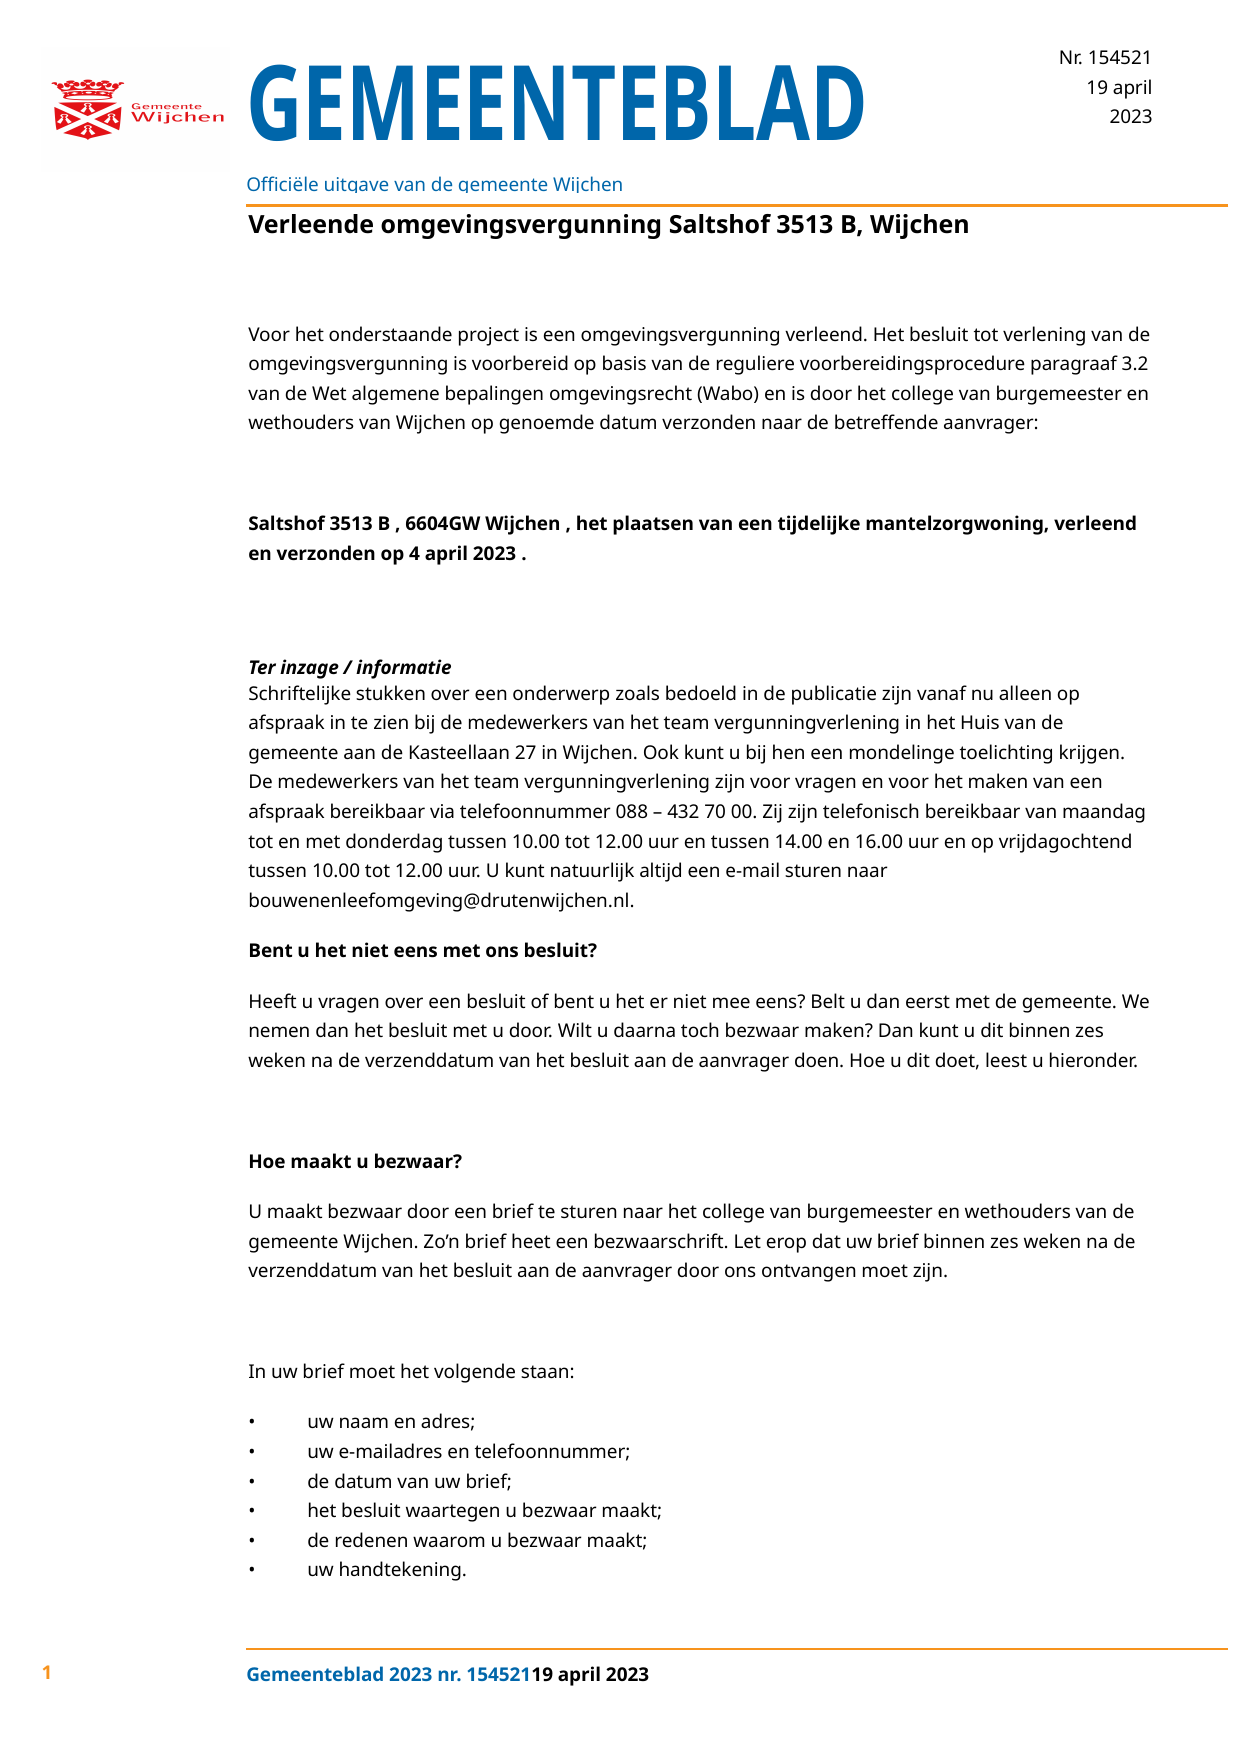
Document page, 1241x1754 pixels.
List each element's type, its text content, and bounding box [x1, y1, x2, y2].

list uw handtekening. [248, 1557, 1152, 1582]
text Verleende omgevingsvergunning Saltshof 3513 B, Wijchen [248, 207, 1152, 241]
text Hoe maakt u bezwaar? [248, 1148, 1152, 1174]
text U maakt bezwaar door een brief te sturen naar het college van burgemeester en wethouders van de gemeente Wijchen. Zo’n brief heet een bezwaarschrift. Let erop dat uw brief binnen zes weken na de verzenddatum van het besluit aan de aanvrager door ons ontvangen moet zijn. [248, 1198, 1152, 1283]
text In uw brief moet het volgende staan: [248, 1358, 1152, 1384]
list de redenen waarom u bezwaar maakt; [248, 1527, 1152, 1553]
list het besluit waartegen u bezwaar maakt; [248, 1497, 1152, 1523]
text Saltshof 3513 B , 6604GW Wijchen , het plaatsen van een tijdelijke mantelzorgwoning, verleend en verzonden op 4 april 2023 . [248, 510, 1152, 566]
list uw naam en adres; [248, 1409, 1152, 1434]
list uw e-mailadres en telefoonnummer; [248, 1438, 1152, 1464]
text Heeft u vragen over een besluit of bent u het er niet mee eens? Belt u dan eerst met de gemeente. We nemen dan het besluit met u door. Wilt u daarna toch bezwaar maken? Dan kunt u dit binnen zes weken na de verzenddatum van het besluit aan de aanvrager doen. Hoe u dit doet, leest u hieronder. [248, 988, 1152, 1073]
text Bent u het niet eens met ons besluit? [248, 937, 1152, 963]
text Voor het onderstaande project is een omgevingsvergunning verleend. Het besluit tot verlening van de omgevingsvergunning is voorbereid op basis van de reguliere voorbereidingsprocedure paragraaf 3.2 van de Wet algemene bepalingen omgevingsrecht (Wabo) en is door het college van burgemeester en wethouders van Wijchen op genoemde datum verzonden naar de betreffende aanvrager: [248, 321, 1152, 435]
text Schriftelijke stukken over een onderwerp zoals bedoeld in de publicatie zijn vanaf nu alleen op afspraak in te zien bij de medewerkers van het team vergunningverlening in het Huis van de gemeente aan de Kasteellaan 27 in Wijchen. Ook kunt u bij hen een mondelinge toelichting krijgen. De medewerkers van het team vergunningverlening zijn voor vragen en voor het maken van een afspraak bereikbaar via telefoonnummer 088 – 432 70 00. Zij zijn telefonisch bereikbaar van maandag tot en met donderdag tussen 10.00 tot 12.00 uur en tussen 14.00 en 16.00 uur en op vrijdagochtend tussen 10.00 tot 12.00 uur. U kunt natuurlijk altijd een e-mail sturen naar bouwenenleefomgeving@drutenwijchen.nl. [248, 680, 1152, 913]
picture [41, 47, 231, 172]
list de datum van uw brief; [248, 1468, 1152, 1494]
text Ter inzage / informatie [248, 654, 1152, 680]
